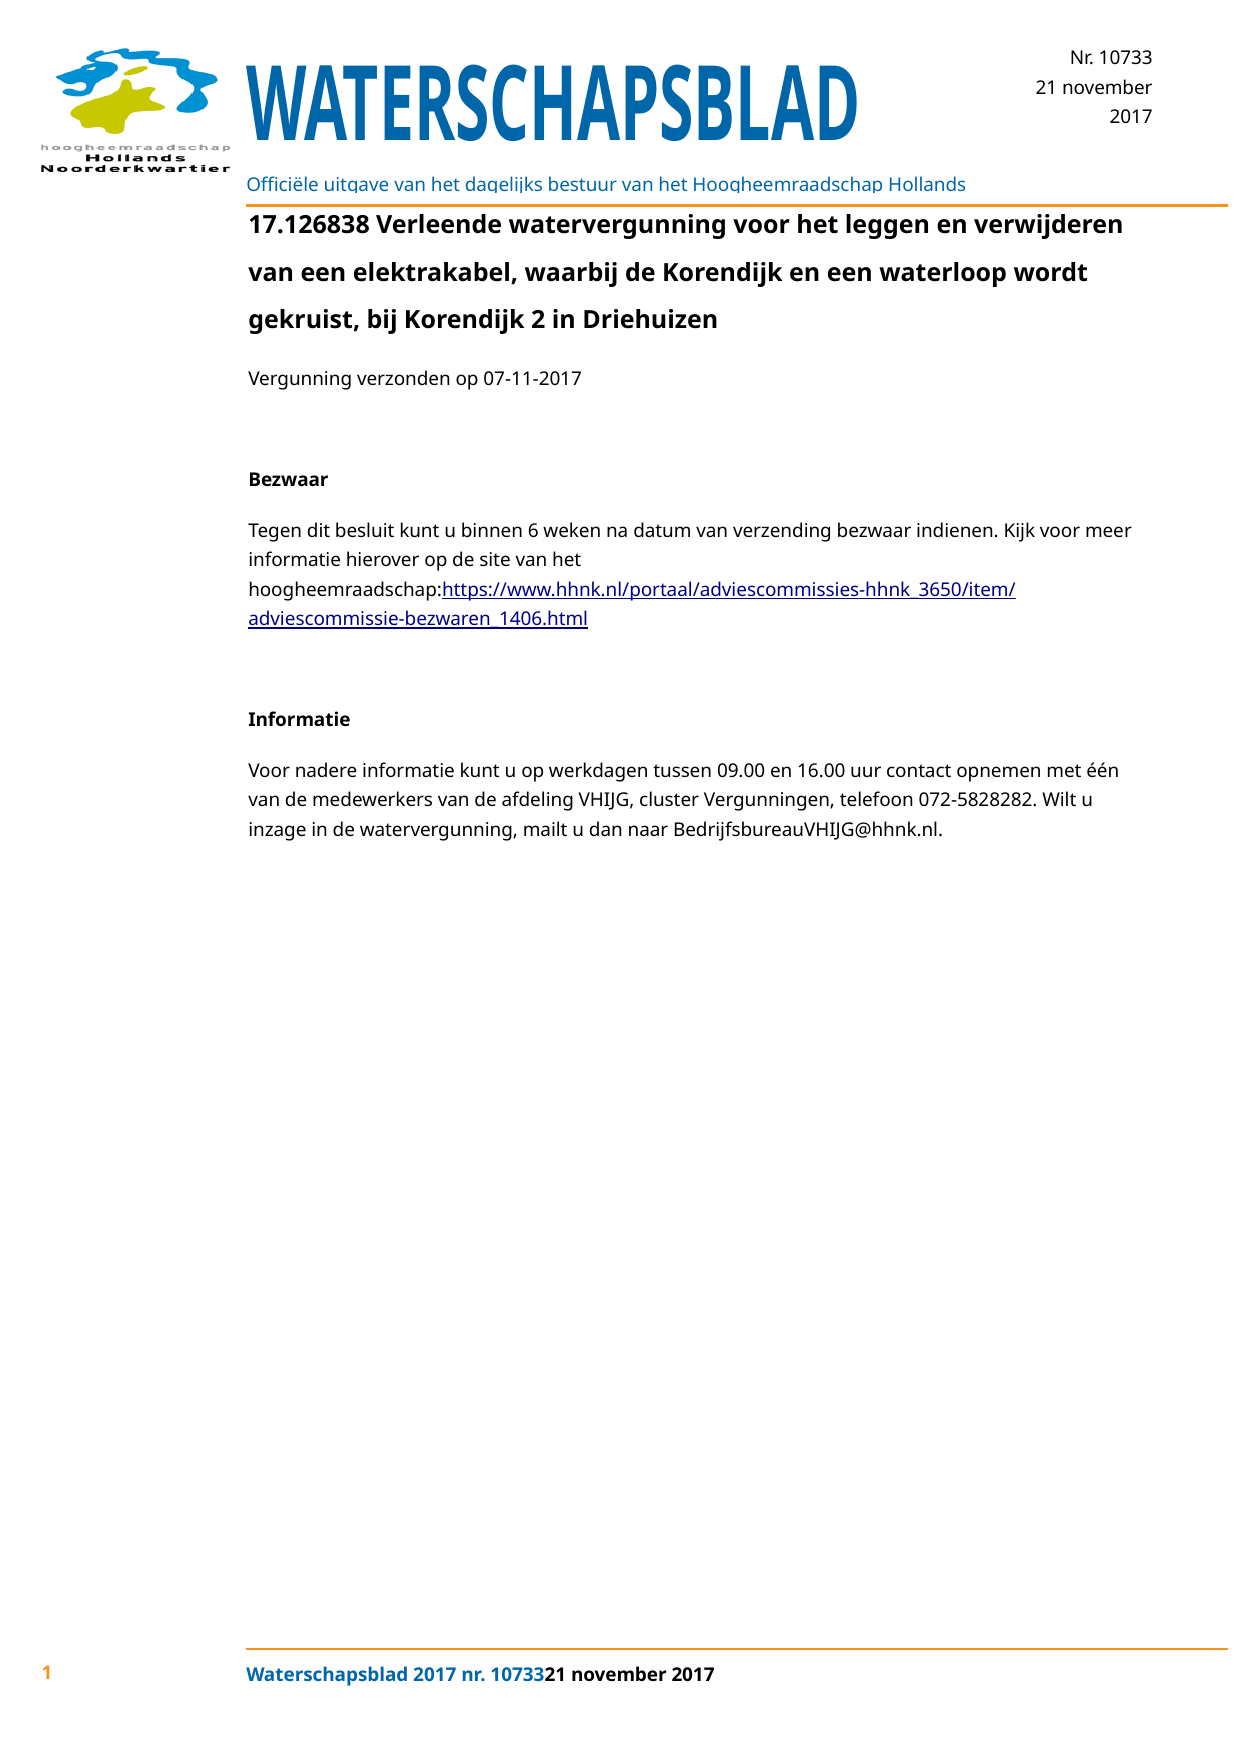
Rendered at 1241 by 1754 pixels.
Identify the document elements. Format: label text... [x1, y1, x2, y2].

text Vergunning verzonden op 07-11-2017 [248, 366, 1152, 391]
text Tegen dit besluit kunt u binnen 6 weken na datum van verzending bezwaar indienen. Kijk voor meer informatie hierover op de site van het hoogheemraadschap:https://www.hhnk.nl/portaal/adviescommissies-hhnk_3650/item/adviescommissie-bezwaren_1406.html [248, 517, 1152, 631]
picture [41, 47, 231, 172]
text 17.126838 Verleende watervergunning voor het leggen en verwijderen van een elektrakabel, waarbij de Korendijk en een waterloop wordt gekruist, bij Korendijk 2 in Driehuizen [248, 207, 1152, 336]
text Informatie [248, 706, 1152, 732]
text Bezwaar [248, 466, 1152, 492]
text Voor nadere informatie kunt u op werkdagen tussen 09.00 en 16.00 uur contact opnemen met één van de medewerkers van de afdeling VHIJG, cluster Vergunningen, telefoon 072-5828282. Wilt u inzage in de watervergunning, mailt u dan naar BedrijfsbureauVHIJG@hhnk.nl. [248, 757, 1152, 842]
